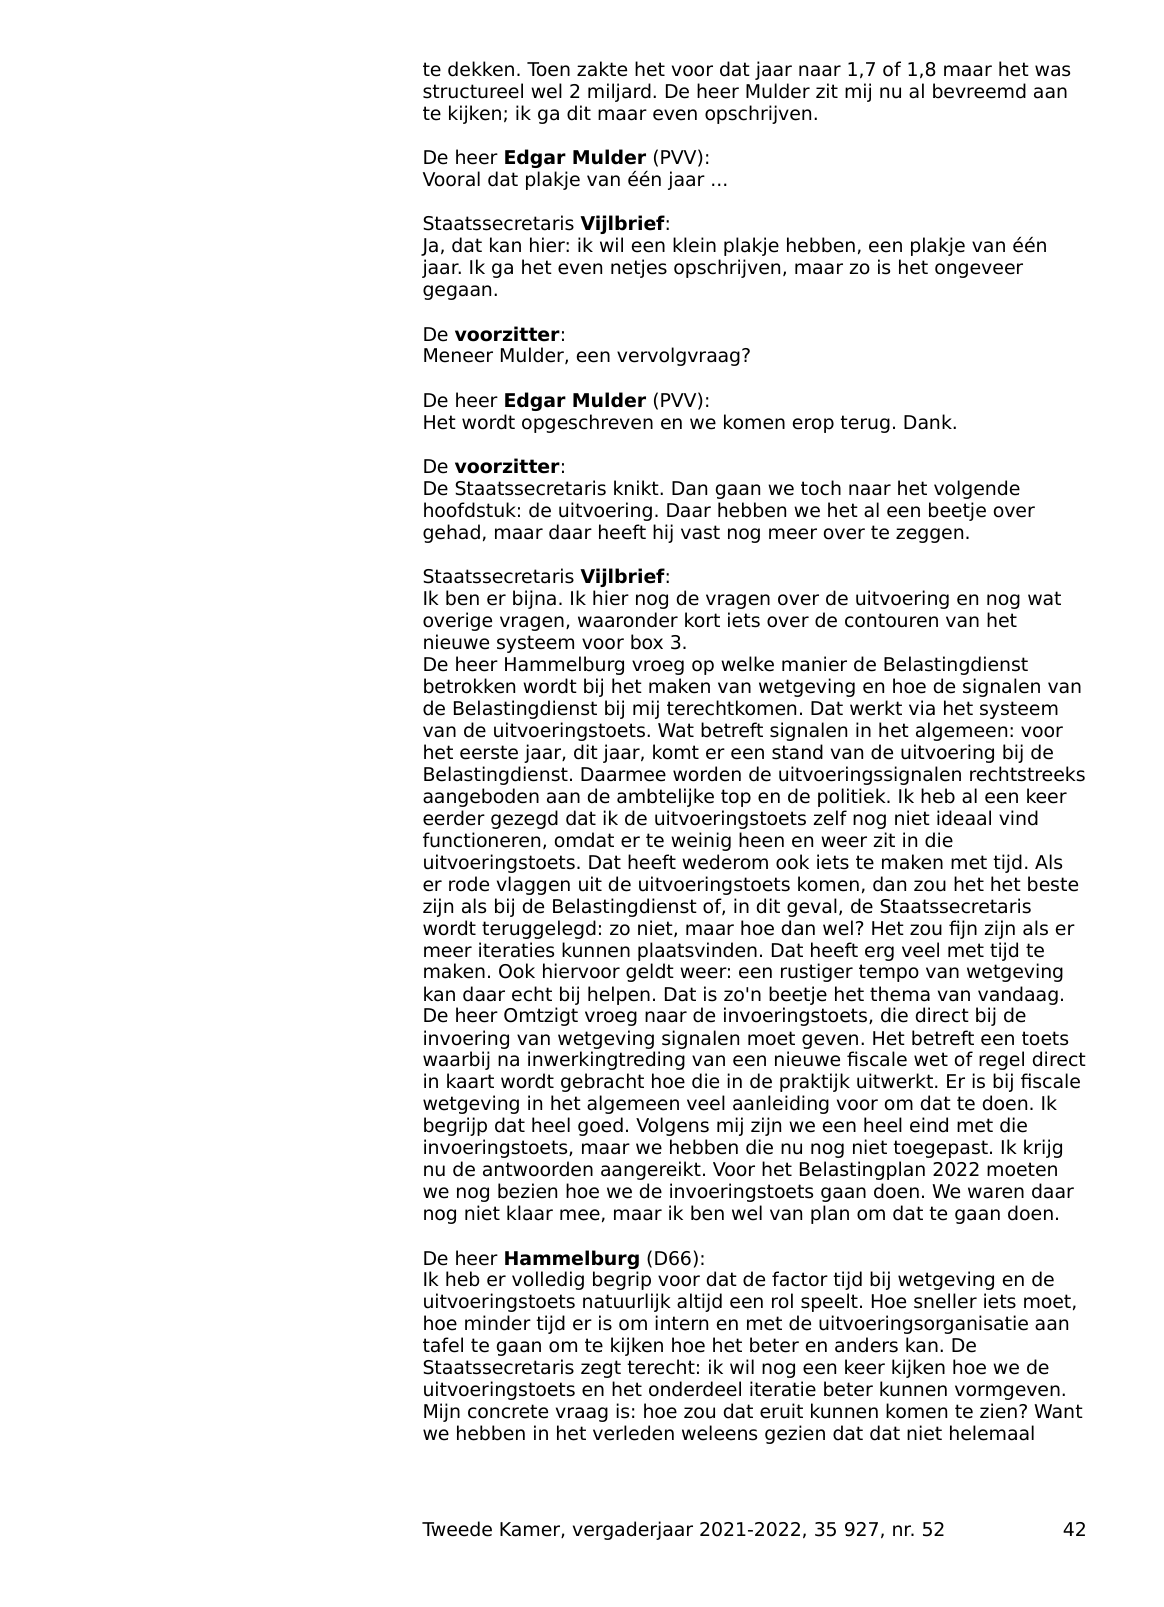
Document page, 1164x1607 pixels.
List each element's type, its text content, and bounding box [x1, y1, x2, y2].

text De heer Omtzigt vroeg naar de invoeringstoets, die direct bij de invoering van wetgeving signalen moet geven. Het betreft een toets waarbij na inwerkingtreding van een nieuwe fiscale wet of regel direct in kaart wordt gebracht hoe die in de praktijk uitwerkt. Er is bij fiscale wetgeving in het algemeen veel aanleiding voor om dat te doen. Ik begrijp dat heel goed. Volgens mij zijn we een heel eind met die invoeringstoets, maar we hebben die nu nog niet toegepast. Ik krijg nu de antwoorden aangereikt. Voor het Belastingplan 2022 moeten we nog bezien hoe we de invoeringstoets gaan doen. We waren daar nog niet klaar mee, maar ik ben wel van plan om dat te gaan doen. [422, 1005, 1087, 1225]
text Ja, dat kan hier: ik wil een klein plakje hebben, een plakje van één jaar. Ik ga het even netjes opschrijven, maar zo is het ongeveer gegaan. [422, 235, 1087, 301]
text Het wordt opgeschreven en we komen erop terug. Dank. [422, 412, 1087, 433]
text Staatssecretaris Vijlbrief: [422, 566, 1087, 588]
text Meneer Mulder, een vervolgvraag? [422, 345, 1087, 367]
text De voorzitter: [422, 456, 1087, 478]
text Vooral dat plakje van één jaar ... [422, 169, 1087, 191]
text De heer Hammelburg vroeg op welke manier de Belastingdienst betrokken wordt bij het maken van wetgeving en hoe de signalen van de Belastingdienst bij mij terechtkomen. Dat werkt via het systeem van de uitvoeringstoets. Wat betreft signalen in het algemeen: voor het eerste jaar, dit jaar, komt er een stand van de uitvoering bij de Belastingdienst. Daarmee worden de uitvoeringssignalen rechtstreeks aangeboden aan de ambtelijke top en de politiek. Ik heb al een keer eerder gezegd dat ik de uitvoeringstoets zelf nog niet ideaal vind functioneren, omdat er te weinig heen en weer zit in die uitvoeringstoets. Dat heeft wederom ook iets te maken met tijd. Als er rode vlaggen uit de uitvoeringstoets komen, dan zou het het beste zijn als bij de Belastingdienst of, in dit geval, de Staatssecretaris wordt teruggelegd: zo niet, maar hoe dan wel? Het zou fijn zijn als er meer iteraties kunnen plaatsvinden. Dat heeft erg veel met tijd te maken. Ook hiervoor geldt weer: een rustiger tempo van wetgeving kan daar echt bij helpen. Dat is zo'n beetje het thema van vandaag. [422, 654, 1087, 1005]
text De heer Edgar Mulder (PVV): [422, 389, 1087, 412]
text De voorzitter: [422, 323, 1087, 345]
text De heer Hammelburg (D66): [422, 1247, 1087, 1269]
text te dekken. Toen zakte het voor dat jaar naar 1,7 of 1,8 maar het was structureel wel 2 miljard. De heer Mulder zit mij nu al bevreemd aan te kijken; ik ga dit maar even opschrijven. [422, 59, 1087, 125]
text De heer Edgar Mulder (PVV): [422, 147, 1087, 169]
text Ik ben er bijna. Ik hier nog de vragen over de uitvoering en nog wat overige vragen, waaronder kort iets over de contouren van het nieuwe systeem voor box 3. [422, 588, 1087, 654]
text Staatssecretaris Vijlbrief: [422, 213, 1087, 235]
text Ik heb er volledig begrip voor dat de factor tijd bij wetgeving en de uitvoeringstoets natuurlijk altijd een rol speelt. Hoe sneller iets moet, hoe minder tijd er is om intern en met de uitvoeringsorganisatie aan tafel te gaan om te kijken hoe het beter en anders kan. De Staatssecretaris zegt terecht: ik wil nog een keer kijken hoe we de uitvoeringstoets en het onderdeel iteratie beter kunnen vormgeven. Mijn concrete vraag is: hoe zou dat eruit kunnen komen te zien? Want we hebben in het verleden weleens gezien dat dat niet helemaal [422, 1269, 1087, 1445]
text De Staatssecretaris knikt. Dan gaan we toch naar het volgende hoofdstuk: de uitvoering. Daar hebben we het al een beetje over gehad, maar daar heeft hij vast nog meer over te zeggen. [422, 478, 1087, 544]
